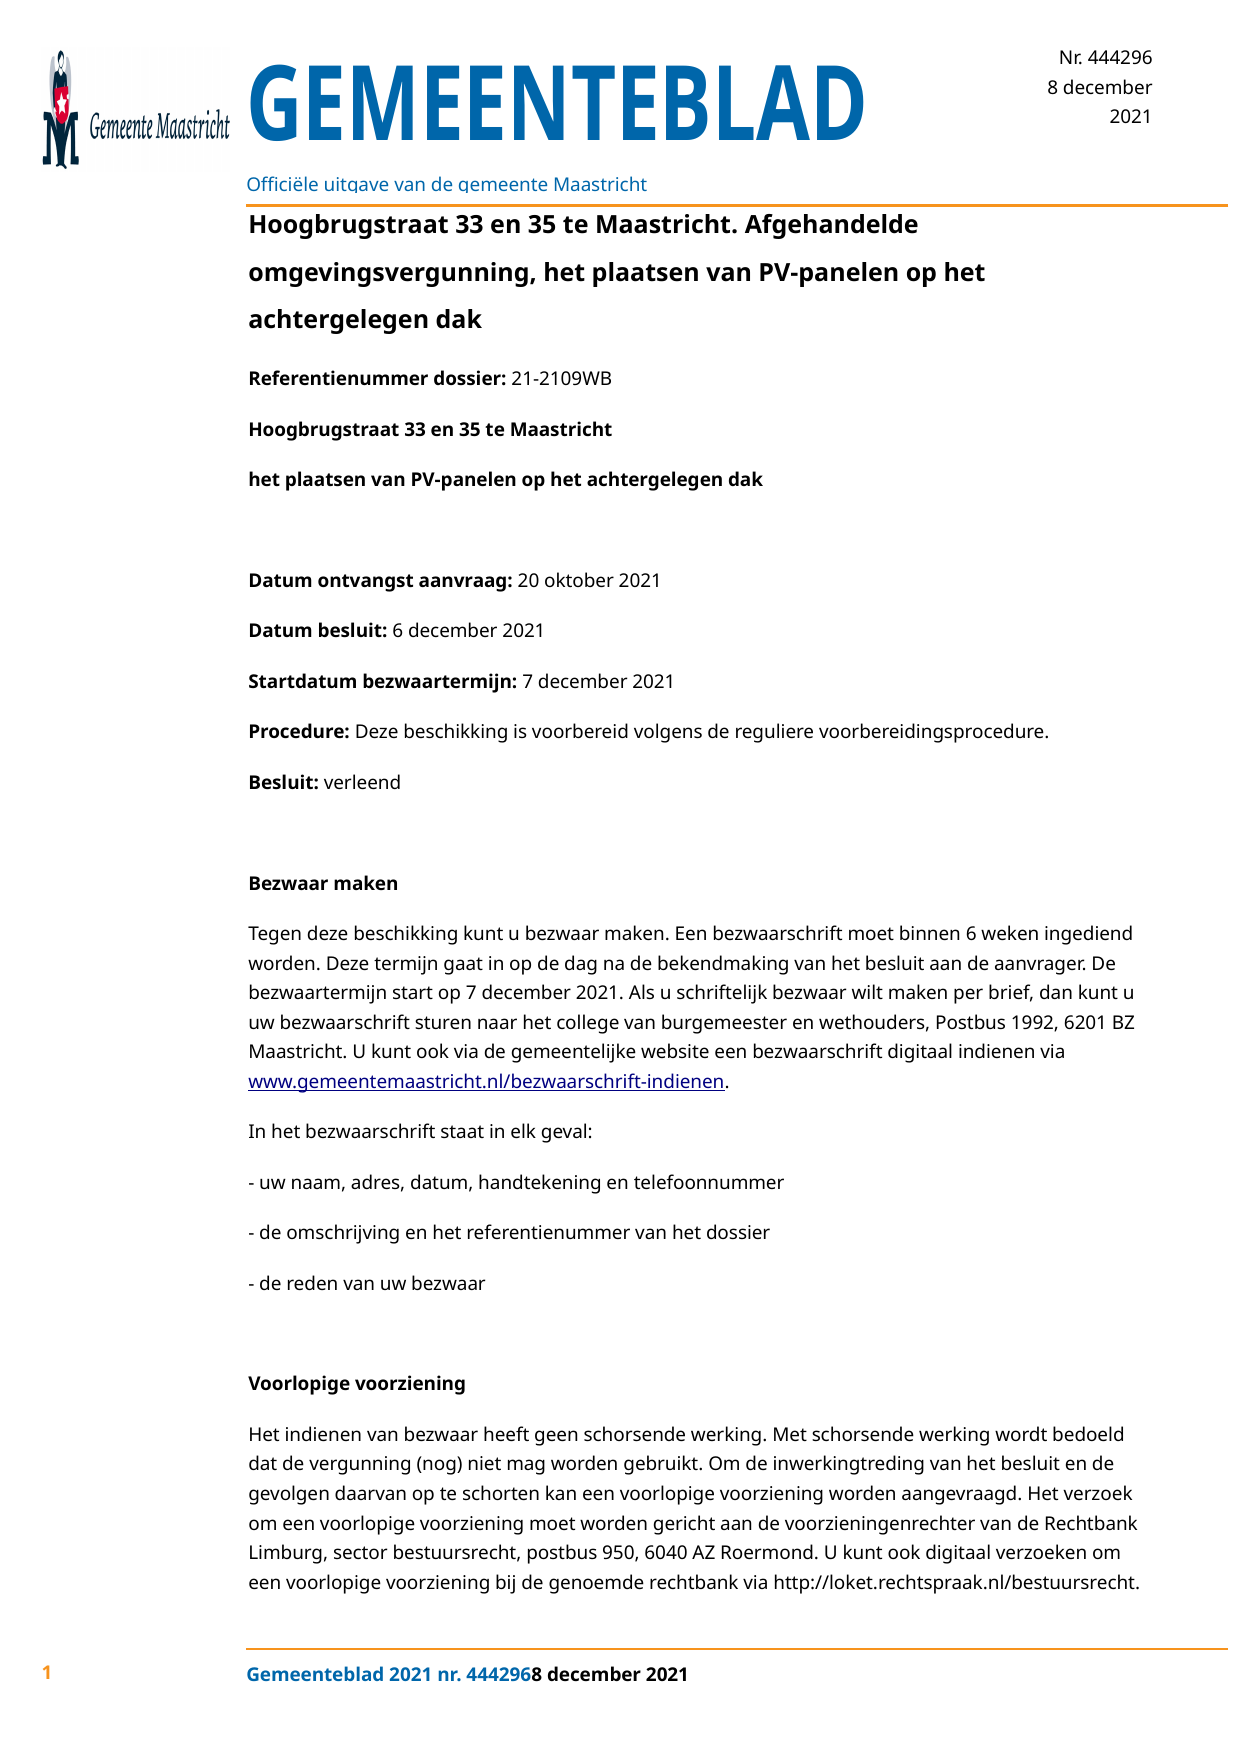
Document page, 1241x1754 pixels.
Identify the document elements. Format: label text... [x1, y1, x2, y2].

text - de reden van uw bezwaar [248, 1270, 1152, 1295]
text - de omschrijving en het referentienummer van het dossier [248, 1219, 1152, 1245]
text Bezwaar maken [248, 870, 1152, 895]
text Besluit: verleend [248, 769, 1152, 794]
text In het bezwaarschrift staat in elk geval: [248, 1118, 1152, 1144]
text Datum besluit: 6 december 2021 [248, 618, 1152, 643]
text Tegen deze beschikking kunt u bezwaar maken. Een bezwaarschrift moet binnen 6 weken ingediend worden. Deze termijn gaat in op de dag na de bekendmaking van het besluit aan de aanvrager. De bezwaartermijn start op 7 december 2021. Als u schriftelijk bezwaar wilt maken per brief, dan kunt u uw bezwaarschrift sturen naar het college van burgemeester en wethouders, Postbus 1992, 6201 BZ Maastricht. U kunt ook via de gemeentelijke website een bezwaarschrift digitaal indienen via www.gemeentemaastricht.nl/bezwaarschrift-indienen. [248, 920, 1152, 1094]
text Hoogbrugstraat 33 en 35 te Maastricht [248, 416, 1152, 442]
text Hoogbrugstraat 33 en 35 te Maastricht. Afgehandelde omgevingsvergunning, het plaatsen van PV-panelen op het achtergelegen dak [248, 207, 1152, 336]
text Referentienummer dossier: 21-2109WB [248, 366, 1152, 391]
text Het indienen van bezwaar heeft geen schorsende werking. Met schorsende werking wordt bedoeld dat de vergunning (nog) niet mag worden gebruikt. Om de inwerkingtreding van het besluit en de gevolgen daarvan op te schorten kan een voorlopige voorziening worden aangevraagd. Het verzoek om een voorlopige voorziening moet worden gericht aan de voorzieningenrechter van de Rechtbank Limburg, sector bestuursrecht, postbus 950, 6040 AZ Roermond. U kunt ook digitaal verzoeken om een voorlopige voorziening bij de genoemde rechtbank via http://loket.rechtspraak.nl/bestuursrecht. [248, 1421, 1152, 1594]
picture [41, 47, 231, 172]
text Datum ontvangst aanvraag: 20 oktober 2021 [248, 567, 1152, 593]
text Voorlopige voorziening [248, 1371, 1152, 1396]
text - uw naam, adres, datum, handtekening en telefoonnummer [248, 1169, 1152, 1194]
text Procedure: Deze beschikking is voorbereid volgens de reguliere voorbereidingsprocedure. [248, 718, 1152, 744]
text Startdatum bezwaartermijn: 7 december 2021 [248, 668, 1152, 694]
text het plaatsen van PV-panelen op het achtergelegen dak [248, 466, 1152, 492]
